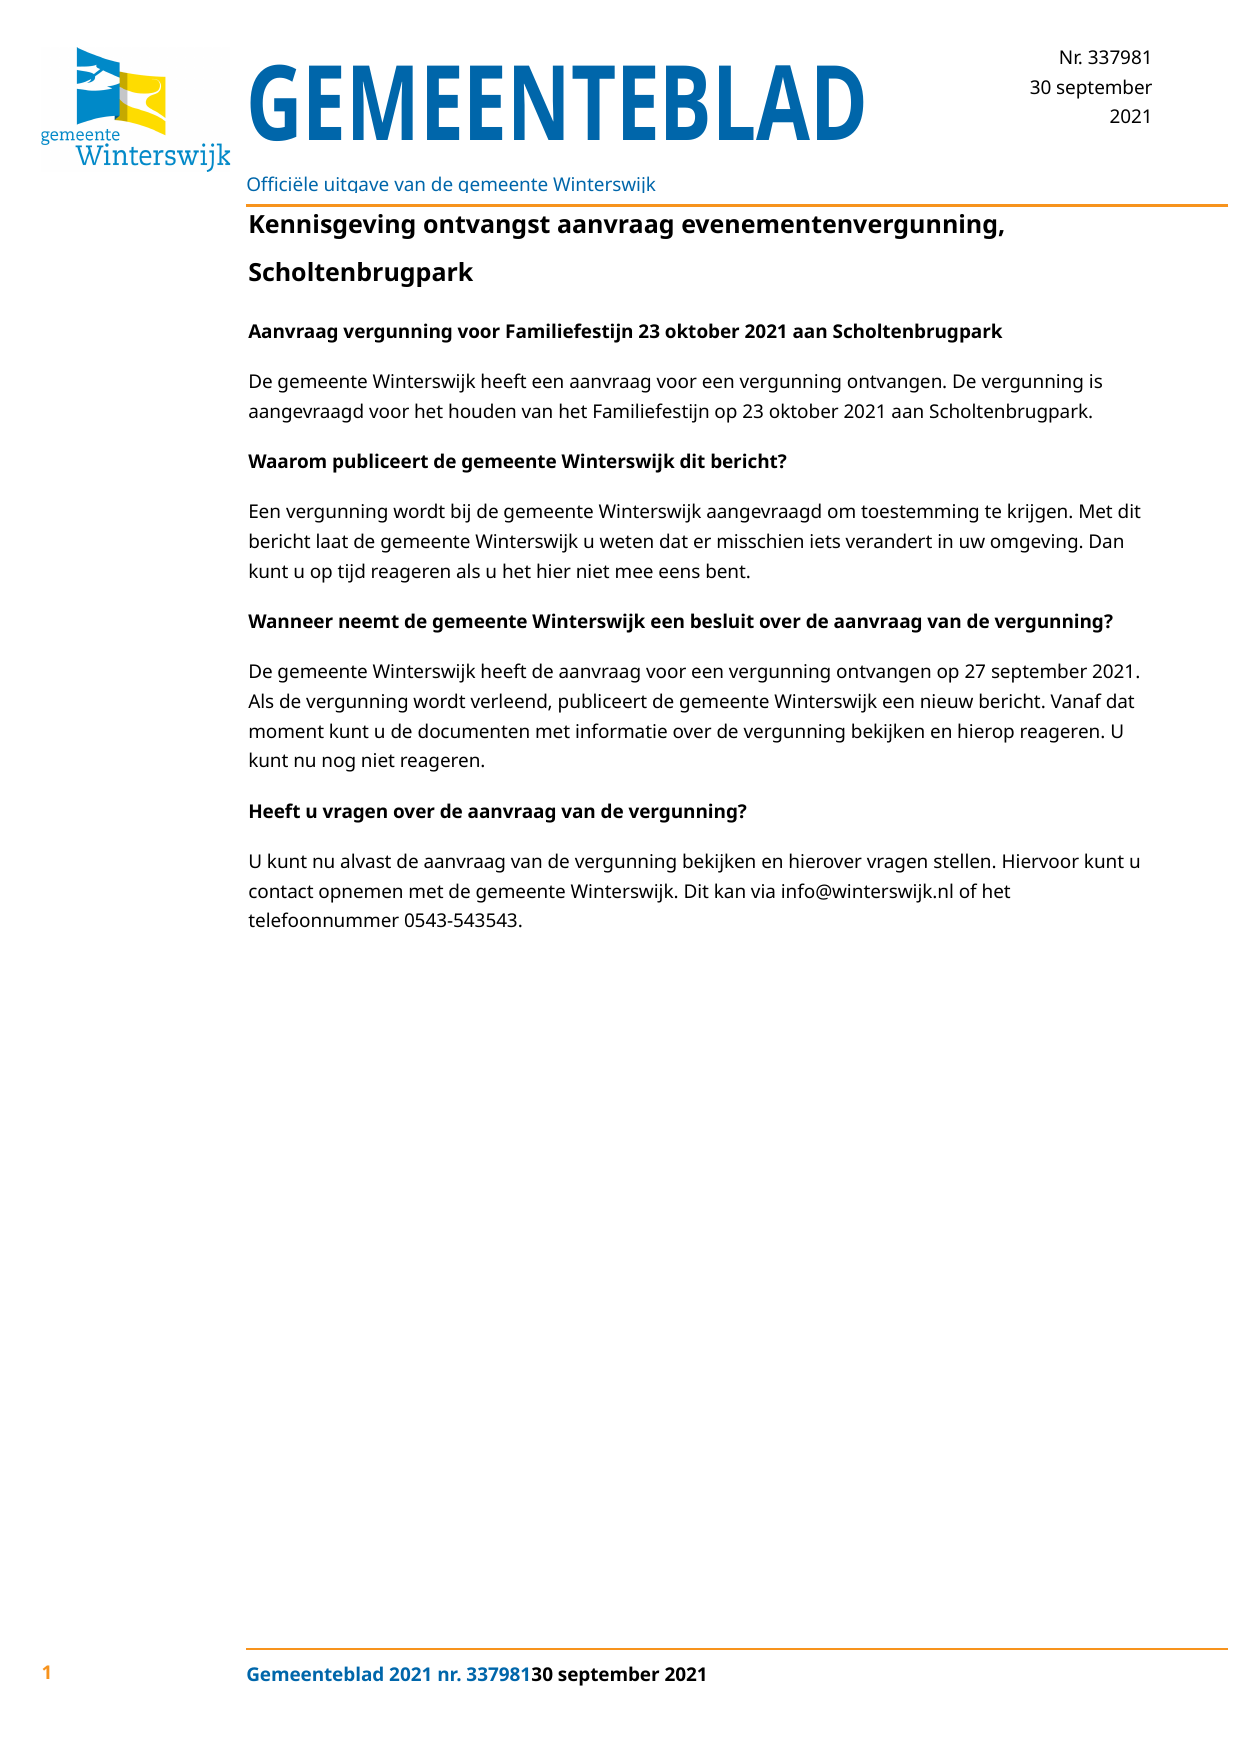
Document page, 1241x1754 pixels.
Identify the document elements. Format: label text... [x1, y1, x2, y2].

picture [41, 47, 231, 172]
text De gemeente Winterswijk heeft een aanvraag voor een vergunning ontvangen. De vergunning is aangevraagd voor het houden van het Familiefestijn op 23 oktober 2021 aan Scholtenbrugpark. [248, 368, 1152, 424]
text De gemeente Winterswijk heeft de aanvraag voor een vergunning ontvangen op 27 september 2021. Als de vergunning wordt verleend, publiceert de gemeente Winterswijk een nieuw bericht. Vanaf dat moment kunt u de documenten met informatie over de vergunning bekijken en hierop reageren. U kunt nu nog niet reageren. [248, 659, 1152, 773]
text Een vergunning wordt bij de gemeente Winterswijk aangevraagd om toestemming te krijgen. Met dit bericht laat de gemeente Winterswijk u weten dat er misschien iets verandert in uw omgeving. Dan kunt u op tijd reageren als u het hier niet mee eens bent. [248, 499, 1152, 584]
text Heeft u vragen over de aanvraag van de vergunning? [248, 798, 1152, 824]
text Wanneer neemt de gemeente Winterswijk een besluit over de aanvraag van de vergunning? [248, 608, 1152, 634]
text Aanvraag vergunning voor Familiefestijn 23 oktober 2021 aan Scholtenbrugpark [248, 318, 1152, 344]
text Waarom publiceert de gemeente Winterswijk dit bericht? [248, 448, 1152, 474]
picture [225, 153, 231, 162]
text Kennisgeving ontvangst aanvraag evenementenvergunning, Scholtenbrugpark [248, 207, 1152, 288]
text U kunt nu alvast de aanvraag van de vergunning bekijken en hierover vragen stellen. Hiervoor kunt u contact opnemen met de gemeente Winterswijk. Dit kan via info@winterswijk.nl of het telefoonnummer 0543-543543. [248, 848, 1152, 933]
